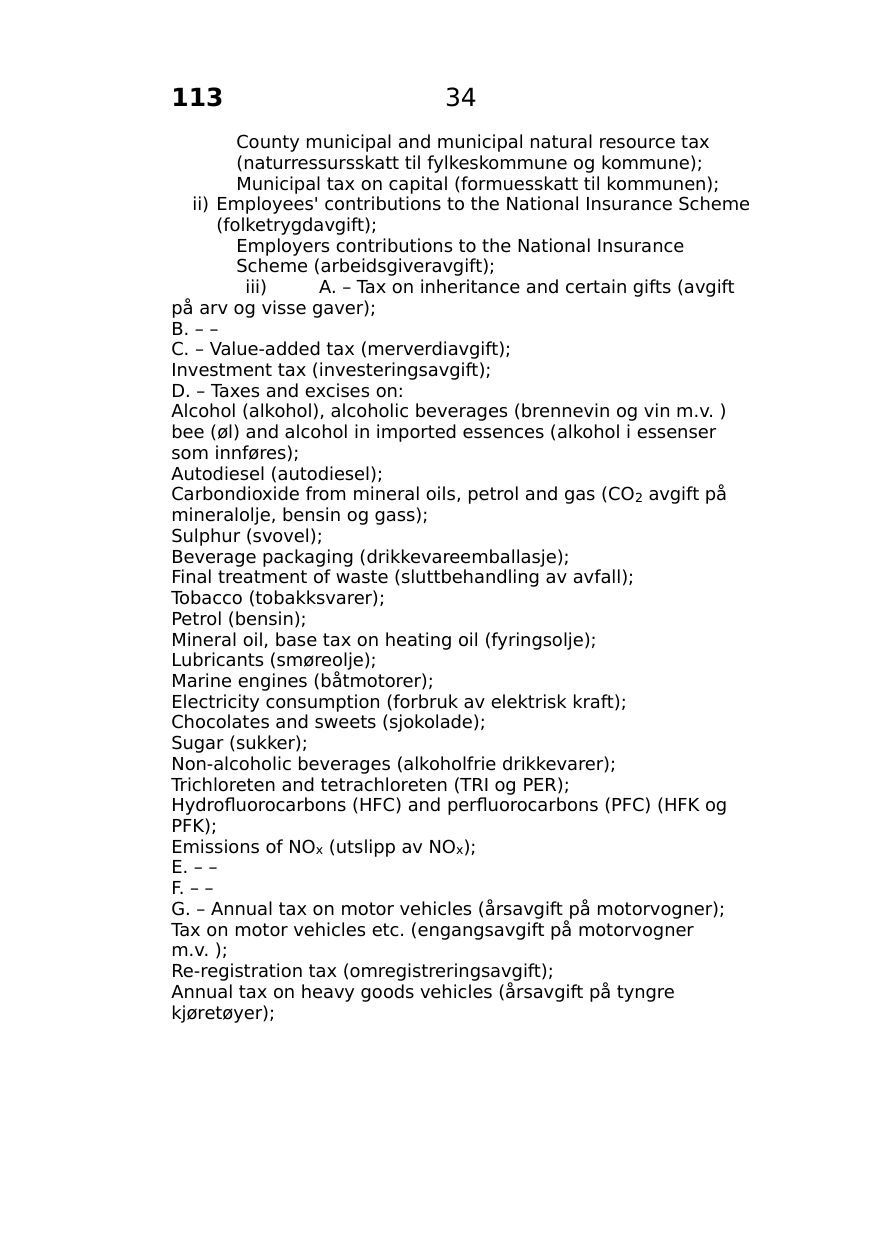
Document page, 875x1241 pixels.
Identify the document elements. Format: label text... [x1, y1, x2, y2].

text Trichloreten and tetrachloreten (TRI og PER); [171, 774, 756, 795]
text Autodiesel (autodiesel); [171, 463, 756, 484]
text E. – – [171, 857, 756, 878]
text Hydrofluorocarbons (HFC) and perfluorocarbons (PFC) (HFK og PFK); [171, 795, 756, 837]
text G. – Annual tax on motor vehicles (årsavgift på motorvogner); [171, 899, 756, 919]
text Annual tax on heavy goods vehicles (årsavgift på tyngre kjøretøyer); [171, 982, 756, 1023]
text iii) A. – Tax on inheritance and certain gifts (avgift på arv og visse gaver); [171, 277, 756, 318]
text Chocolates and sweets (sjokolade); [171, 712, 756, 733]
text Municipal tax on capital (formuesskatt til kommunen); [236, 173, 756, 194]
text Lubricants (smøreolje); [171, 650, 756, 671]
text D. – Taxes and excises on: [171, 381, 756, 401]
text Non-alcoholic beverages (alkoholfrie drikkevarer); [171, 754, 756, 774]
text ii) Employees' contributions to the National Insurance Scheme (folketrygdavgift); [171, 194, 756, 236]
text Carbondioxide from mineral oils, petrol and gas (CO2 avgift på mineralolje, bensin og gass); [171, 484, 756, 526]
text B. – – [171, 318, 756, 339]
text Investment tax (investeringsavgift); [171, 360, 756, 381]
text Electricity consumption (forbruk av elektrisk kraft); [171, 692, 756, 712]
text County municipal and municipal natural resource tax (naturressursskatt til fylkeskommune og kommune); [236, 132, 756, 173]
text Sulphur (svovel); [171, 526, 756, 546]
text Re-registration tax (omregistreringsavgift); [171, 961, 756, 982]
text Emissions of NOx (utslipp av NOx); [171, 837, 756, 857]
text F. – – [171, 878, 756, 899]
text Employers contributions to the National Insurance Scheme (arbeidsgiveravgift); [236, 236, 756, 277]
text Sugar (sukker); [171, 733, 756, 754]
text Marine engines (båtmotorer); [171, 671, 756, 692]
text Final treatment of waste (sluttbehandling av avfall); [171, 567, 756, 588]
text C. – Value-added tax (merverdiavgift); [171, 339, 756, 360]
text Tax on motor vehicles etc. (engangsavgift på motorvogner m.v. ); [171, 919, 756, 961]
text Alcohol (alkohol), alcoholic beverages (brennevin og vin m.v. ) bee (øl) and alcohol in imported essences (alkohol i essenser som innføres); [171, 401, 756, 463]
text Tobacco (tobakksvarer); [171, 588, 756, 609]
text Petrol (bensin); [171, 609, 756, 629]
text Beverage packaging (drikkevareemballasje); [171, 546, 756, 567]
text Mineral oil, base tax on heating oil (fyringsolje); [171, 629, 756, 650]
